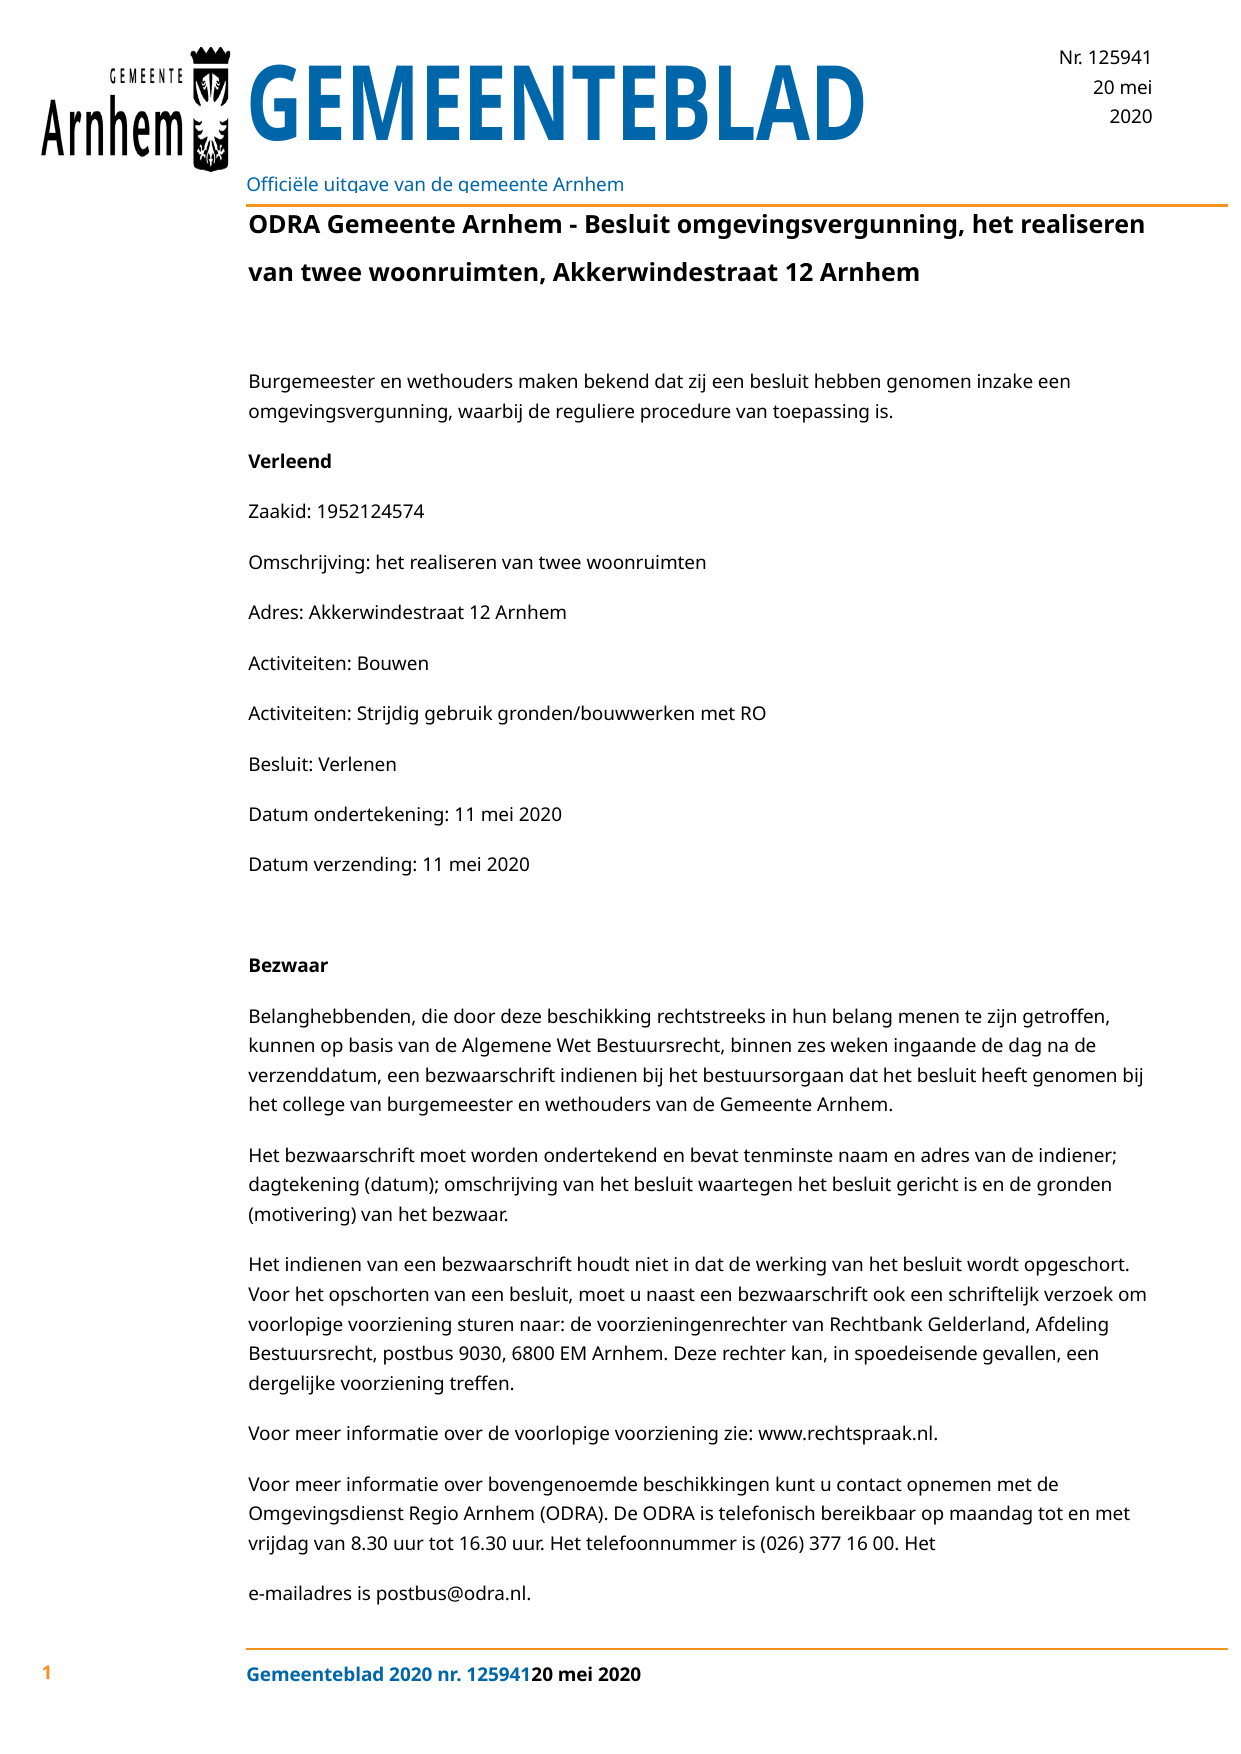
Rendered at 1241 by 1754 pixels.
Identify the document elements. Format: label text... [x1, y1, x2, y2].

text Bezwaar [248, 952, 1152, 978]
text Voor meer informatie over de voorlopige voorziening zie: www.rechtspraak.nl. [248, 1420, 1152, 1446]
text Adres: Akkerwindestraat 12 Arnhem [248, 599, 1152, 625]
picture [41, 47, 231, 172]
text Datum verzending: 11 mei 2020 [248, 852, 1152, 877]
text e-mailadres is postbus@odra.nl. [248, 1580, 1152, 1606]
text Datum ondertekening: 11 mei 2020 [248, 801, 1152, 827]
text ODRA Gemeente Arnhem - Besluit omgevingsvergunning, het realiseren van twee woonruimten, Akkerwindestraat 12 Arnhem [248, 207, 1152, 288]
text Omschrijving: het realiseren van twee woonruimten [248, 549, 1152, 575]
text Burgemeester en wethouders maken bekend dat zij een besluit hebben genomen inzake een omgevingsvergunning, waarbij de reguliere procedure van toepassing is. [248, 368, 1152, 424]
text Belanghebbenden, die door deze beschikking rechtstreeks in hun belang menen te zijn getroffen, kunnen op basis van de Algemene Wet Bestuursrecht, binnen zes weken ingaande de dag na de verzenddatum, een bezwaarschrift indienen bij het bestuursorgaan dat het besluit heeft genomen bij het college van burgemeester en wethouders van de Gemeente Arnhem. [248, 1003, 1152, 1117]
text Activiteiten: Bouwen [248, 650, 1152, 676]
text Verleend [248, 448, 1152, 474]
text Voor meer informatie over bovengenoemde beschikkingen kunt u contact opnemen met de Omgevingsdienst Regio Arnhem (ODRA). De ODRA is telefonisch bereikbaar op maandag tot en met vrijdag van 8.30 uur tot 16.30 uur. Het telefoonnummer is (026) 377 16 00. Het [248, 1471, 1152, 1556]
text Het indienen van een bezwaarschrift houdt niet in dat de werking van het besluit wordt opgeschort. Voor het opschorten van een besluit, moet u naast een bezwaarschrift ook een schriftelijk verzoek om voorlopige voorziening sturen naar: de voorzieningenrechter van Rechtbank Gelderland, Afdeling Bestuursrecht, postbus 9030, 6800 EM Arnhem. Deze rechter kan, in spoedeisende gevallen, een dergelijke voorziening treffen. [248, 1252, 1152, 1396]
text Zaakid: 1952124574 [248, 499, 1152, 524]
text Het bezwaarschrift moet worden ondertekend en bevat tenminste naam en adres van de indiener; dagtekening (datum); omschrijving van het besluit waartegen het besluit gericht is en de gronden (motivering) van het bezwaar. [248, 1142, 1152, 1227]
text Besluit: Verlenen [248, 751, 1152, 777]
text Activiteiten: Strijdig gebruik gronden/bouwwerken met RO [248, 700, 1152, 726]
